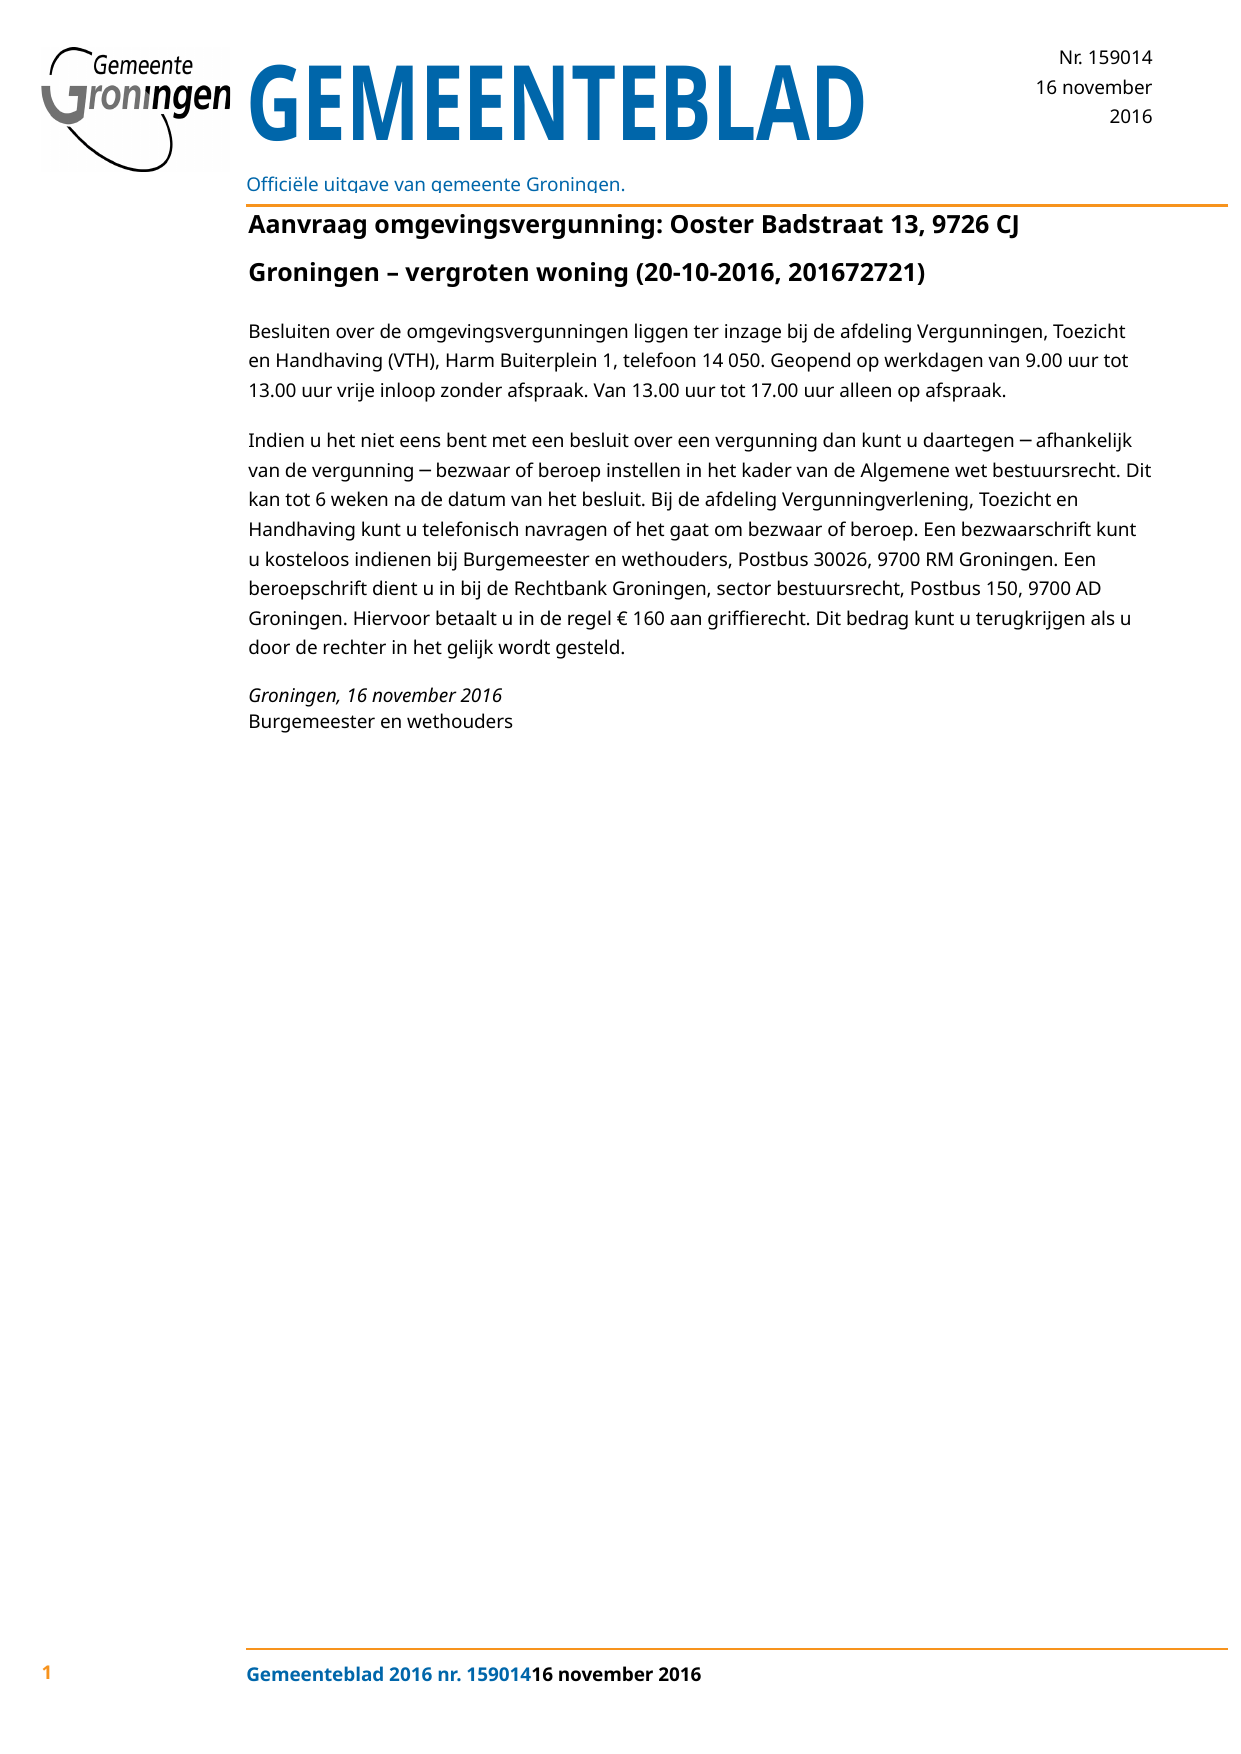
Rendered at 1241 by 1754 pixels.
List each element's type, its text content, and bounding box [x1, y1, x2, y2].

text Indien u het niet eens bent met een besluit over een vergunning dan kunt u daartegen ─ afhankelijk van de vergunning ─ bezwaar of beroep instellen in het kader van de Algemene wet bestuursrecht. Dit kan tot 6 weken na de datum van het besluit. Bij de afdeling Vergunningverlening, Toezicht en Handhaving kunt u telefonisch navragen of het gaat om bezwaar of beroep. Een bezwaarschrift kunt u kosteloos indienen bij Burgemeester en wethouders, Postbus 30026, 9700 RM Groningen. Een beroepschrift dient u in bij de Rechtbank Groningen, sector bestuursrecht, Postbus 150, 9700 AD Groningen. Hiervoor betaalt u in de regel € 160 aan griffierecht. Dit bedrag kunt u terugkrijgen als u door de rechter in het gelijk wordt gesteld. [248, 427, 1152, 660]
text Aanvraag omgevingsvergunning: Ooster Badstraat 13, 9726 CJ Groningen – vergroten woning (20-10-2016, 201672721) [248, 207, 1152, 288]
text Besluiten over de omgevingsvergunningen liggen ter inzage bij de afdeling Vergunningen, Toezicht en Handhaving (VTH), Harm Buiterplein 1, telefoon 14 050. Geopend op werkdagen van 9.00 uur tot 13.00 uur vrije inloop zonder afspraak. Van 13.00 uur tot 17.00 uur alleen op afspraak. [248, 318, 1152, 403]
text Groningen, 16 november 2016 [248, 682, 1152, 708]
picture [41, 47, 231, 172]
text Burgemeester en wethouders [248, 708, 1152, 734]
